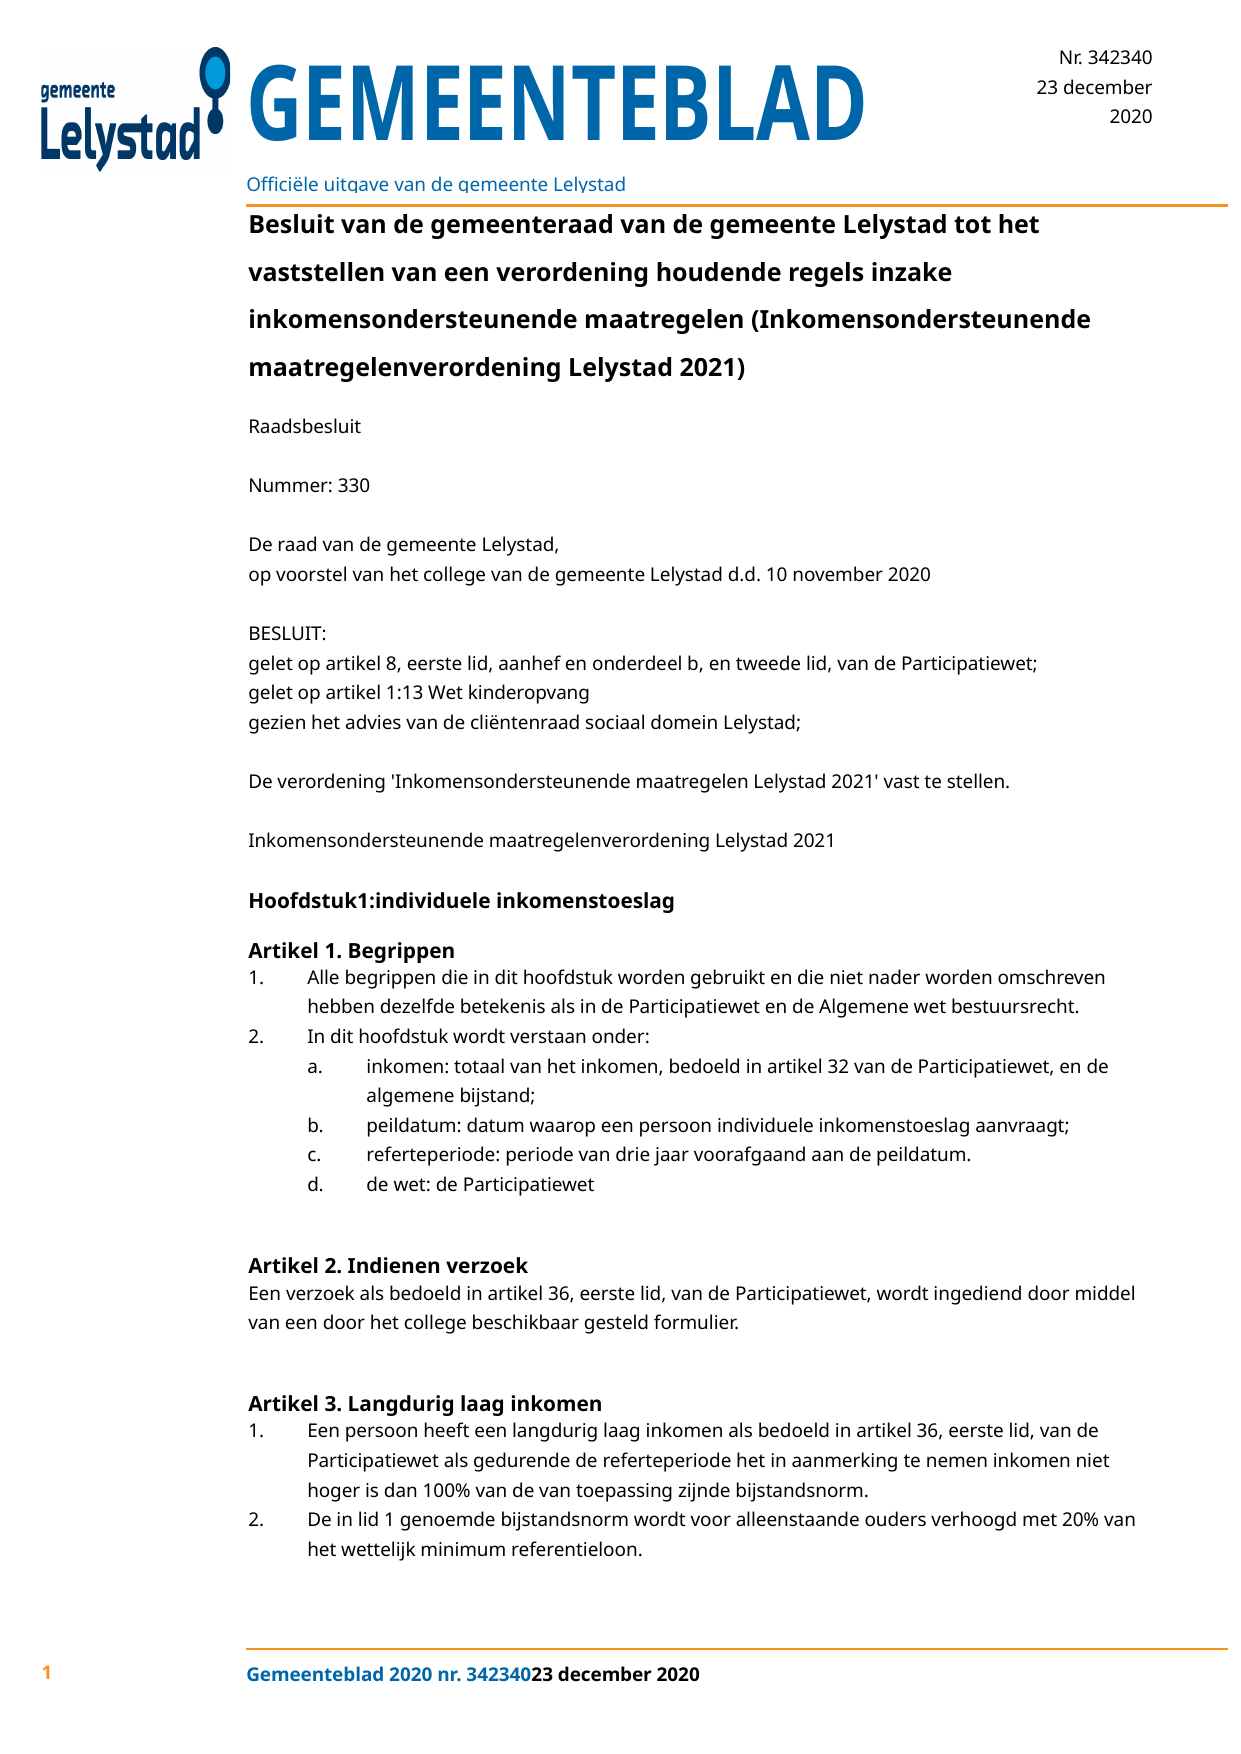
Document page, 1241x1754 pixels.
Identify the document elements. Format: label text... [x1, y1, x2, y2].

text Hoofdstuk1:individuele inkomenstoeslag [248, 886, 1152, 915]
list peildatum: datum waarop een persoon individuele inkomenstoeslag aanvraagt; [307, 1112, 1152, 1138]
text De raad van de gemeente Lelystad, [248, 531, 1152, 557]
text Nummer: 330 [248, 472, 1152, 498]
text Artikel 3. Langdurig laag inkomen [248, 1389, 1152, 1418]
list referteperiode: periode van drie jaar voorafgaand aan de peildatum. [307, 1142, 1152, 1167]
list inkomen: totaal van het inkomen, bedoeld in artikel 32 van de Participatiewet, en de algemene bijstand; [307, 1053, 1152, 1108]
text Raadsbesluit [248, 413, 1152, 439]
text gelet op artikel 1:13 Wet kinderopvang [248, 679, 1152, 705]
text BESLUIT: [248, 620, 1152, 646]
text gelet op artikel 8, eerste lid, aanhef en onderdeel b, en tweede lid, van de Participatiewet; [248, 650, 1152, 676]
list De in lid 1 genoemde bijstandsnorm wordt voor alleenstaande ouders verhoogd met 20% van het wettelijk minimum referentieloon. [248, 1506, 1152, 1562]
picture [41, 47, 231, 172]
text Artikel 2. Indienen verzoek [248, 1251, 1152, 1280]
text Artikel 1. Begrippen [248, 936, 1152, 964]
text op voorstel van het college van de gemeente Lelystad d.d. 10 november 2020 [248, 561, 1152, 587]
text De verordening 'Inkomensondersteunende maatregelen Lelystad 2021' vast te stellen. [248, 768, 1152, 794]
text Besluit van de gemeenteraad van de gemeente Lelystad tot het vaststellen van een verordening houdende regels inzake inkomensondersteunende maatregelen (Inkomensondersteunende maatregelenverordening Lelystad 2021) [248, 207, 1152, 384]
text Inkomensondersteunende maatregelenverordening Lelystad 2021 [248, 827, 1152, 853]
list Alle begrippen die in dit hoofdstuk worden gebruikt en die niet nader worden omschreven hebben dezelfde betekenis als in de Participatiewet en de Algemene wet bestuursrecht. [248, 964, 1152, 1019]
text gezien het advies van de cliëntenraad sociaal domein Lelystad; [248, 709, 1152, 735]
text Een verzoek als bedoeld in artikel 36, eerste lid, van de Participatiewet, wordt ingediend door middel van een door het college beschikbaar gesteld formulier. [248, 1280, 1152, 1335]
list In dit hoofdstuk wordt verstaan onder: [248, 1023, 1152, 1049]
list de wet: de Participatiewet [307, 1171, 1152, 1197]
list Een persoon heeft een langdurig laag inkomen als bedoeld in artikel 36, eerste lid, van de Participatiewet als gedurende de referteperiode het in aanmerking te nemen inkomen niet hoger is dan 100% van de van toepassing zijnde bijstandsnorm. [248, 1418, 1152, 1503]
